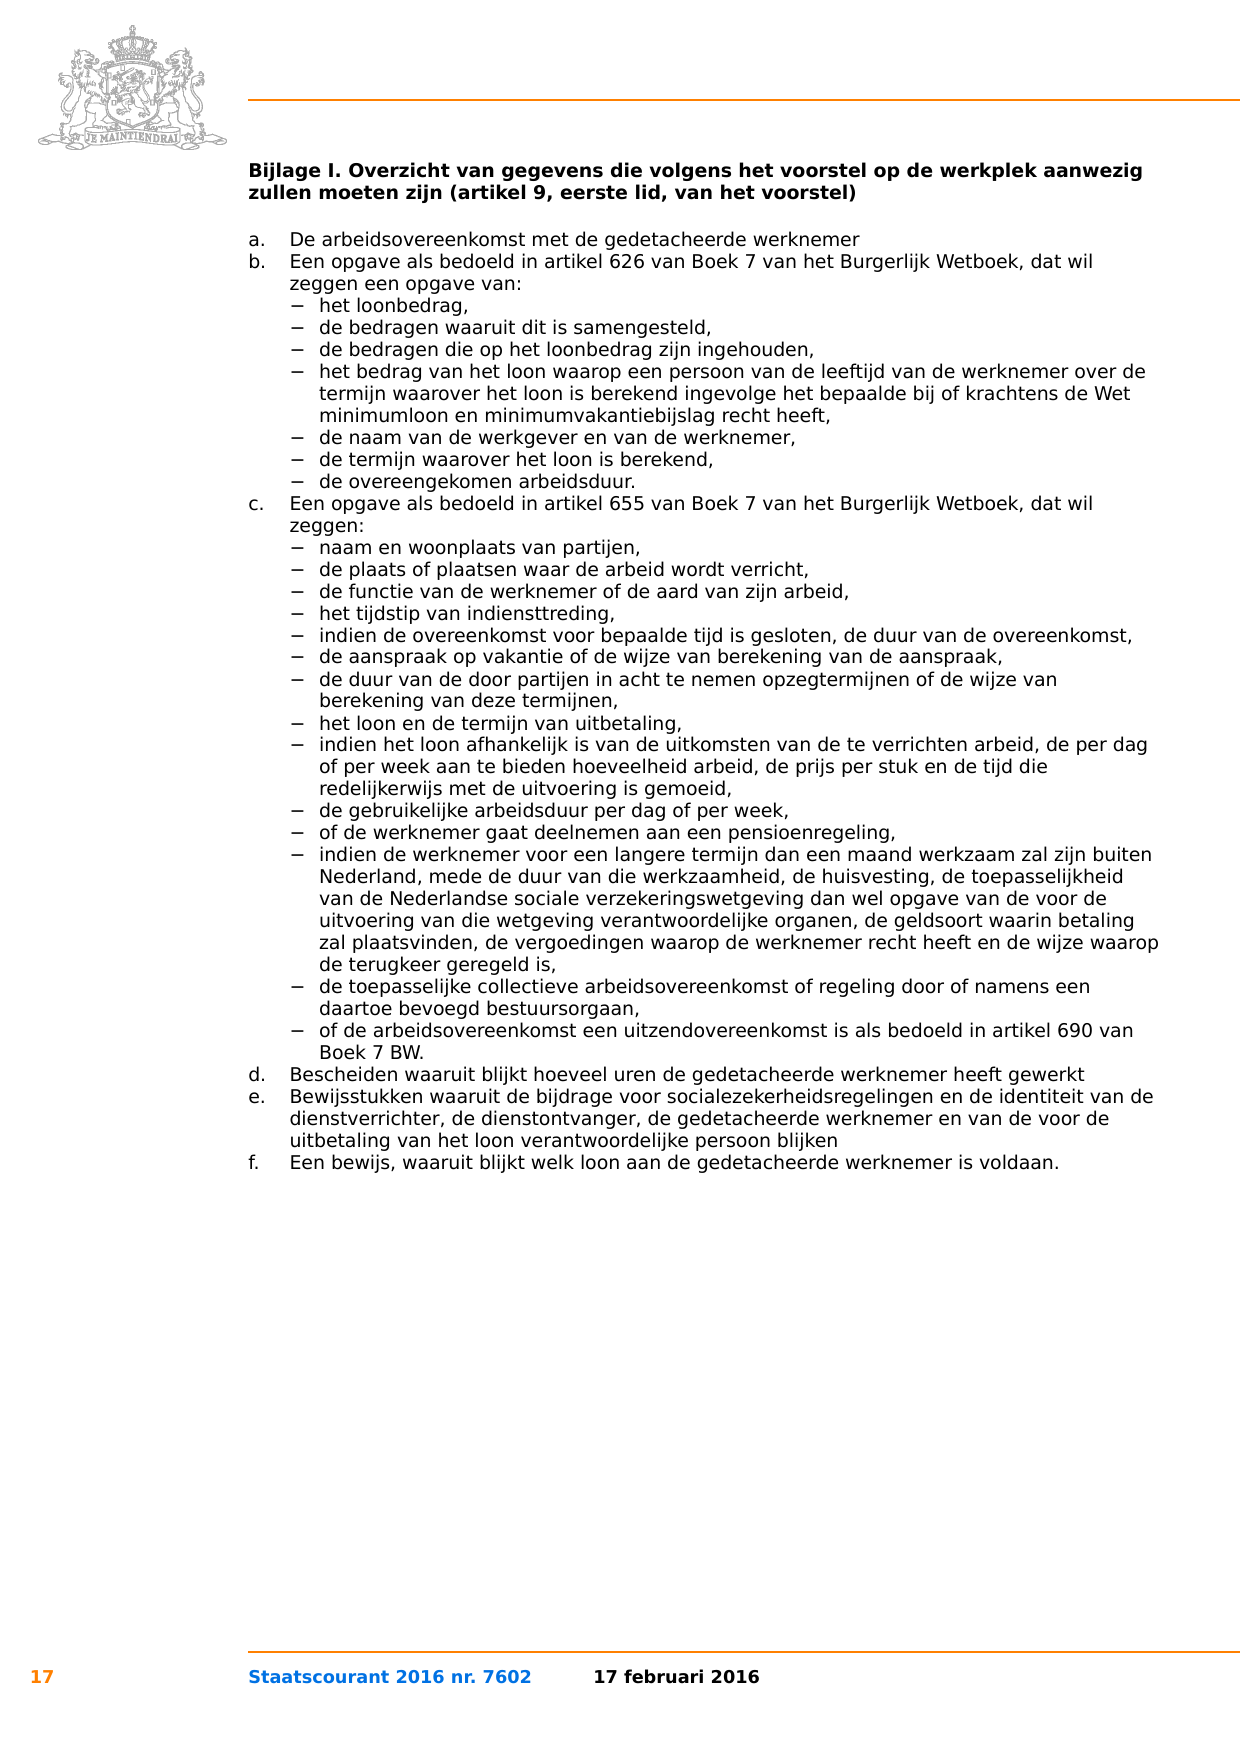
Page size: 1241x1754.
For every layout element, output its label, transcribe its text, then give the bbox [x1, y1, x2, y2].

text − naam en woonplaats van partijen, [289, 537, 1163, 558]
text − de naam van de werkgever en van de werknemer, [289, 427, 1163, 449]
text − het loonbedrag, [289, 295, 1163, 317]
text − indien het loon afhankelijk is van de uitkomsten van de te verrichten arbeid, de per dag of per week aan te bieden hoeveelheid arbeid, de prijs per stuk en de tijd die redelijkerwijs met de uitvoering is gemoeid, [289, 734, 1163, 800]
text − de functie van de werknemer of de aard van zijn arbeid, [289, 581, 1163, 602]
subtitle Bijlage I. Overzicht van gegevens die volgens het voorstel op de werkplek aanwezig zullen moeten zijn (artikel 9, eerste lid, van het voorstel) [248, 160, 1163, 204]
text − het loon en de termijn van uitbetaling, [289, 712, 1163, 734]
text − de bedragen die op het loonbedrag zijn ingehouden, [289, 339, 1163, 361]
text − de plaats of plaatsen waar de arbeid wordt verricht, [289, 558, 1163, 581]
text − of de werknemer gaat deelnemen aan een pensioenregeling, [289, 822, 1163, 844]
text e. Bewijsstukken waaruit de bijdrage voor socialezekerheidsregelingen en de identiteit van de dienstverrichter, de dienstontvanger, de gedetacheerde werknemer en van de voor de uitbetaling van het loon verantwoordelijke persoon blijken [248, 1086, 1163, 1152]
text − de termijn waarover het loon is berekend, [289, 449, 1163, 471]
text − het tijdstip van indiensttreding, [289, 602, 1163, 624]
text d. Bescheiden waaruit blijkt hoeveel uren de gedetacheerde werknemer heeft gewerkt [248, 1064, 1163, 1086]
text − de overeengekomen arbeidsduur. [289, 471, 1163, 493]
text − indien de werknemer voor een langere termijn dan een maand werkzaam zal zijn buiten Nederland, mede de duur van die werkzaamheid, de huisvesting, de toepasselijkheid van de Nederlandse sociale verzekeringswetgeving dan wel opgave van de voor de uitvoering van die wetgeving verantwoordelijke organen, de geldsoort waarin betaling zal plaatsvinden, de vergoedingen waarop de werknemer recht heeft en de wijze waarop de terugkeer geregeld is, [289, 844, 1163, 976]
text − indien de overeenkomst voor bepaalde tijd is gesloten, de duur van de overeenkomst, [289, 624, 1163, 646]
text − de toepasselijke collectieve arbeidsovereenkomst of regeling door of namens een daartoe bevoegd bestuursorgaan, [289, 976, 1163, 1020]
text − de duur van de door partijen in acht te nemen opzegtermijnen of de wijze van berekening van deze termijnen, [289, 668, 1163, 712]
text − de bedragen waaruit dit is samengesteld, [289, 317, 1163, 339]
text − de aanspraak op vakantie of de wijze van berekening van de aanspraak, [289, 646, 1163, 668]
picture [38, 25, 227, 150]
text − het bedrag van het loon waarop een persoon van de leeftijd van de werknemer over de termijn waarover het loon is berekend ingevolge het bepaalde bij of krachtens de Wet minimumloon en minimumvakantiebijslag recht heeft, [289, 361, 1163, 427]
text f. Een bewijs, waaruit blijkt welk loon aan de gedetacheerde werknemer is voldaan. [248, 1152, 1163, 1174]
text a. De arbeidsovereenkomst met de gedetacheerde werknemer [248, 229, 1163, 251]
text − of de arbeidsovereenkomst een uitzendovereenkomst is als bedoeld in artikel 690 van Boek 7 BW. [289, 1020, 1163, 1064]
text − de gebruikelijke arbeidsduur per dag of per week, [289, 800, 1163, 822]
text b. Een opgave als bedoeld in artikel 626 van Boek 7 van het Burgerlijk Wetboek, dat wil zeggen een opgave van: [248, 251, 1163, 295]
text c. Een opgave als bedoeld in artikel 655 van Boek 7 van het Burgerlijk Wetboek, dat wil zeggen: [248, 493, 1163, 537]
